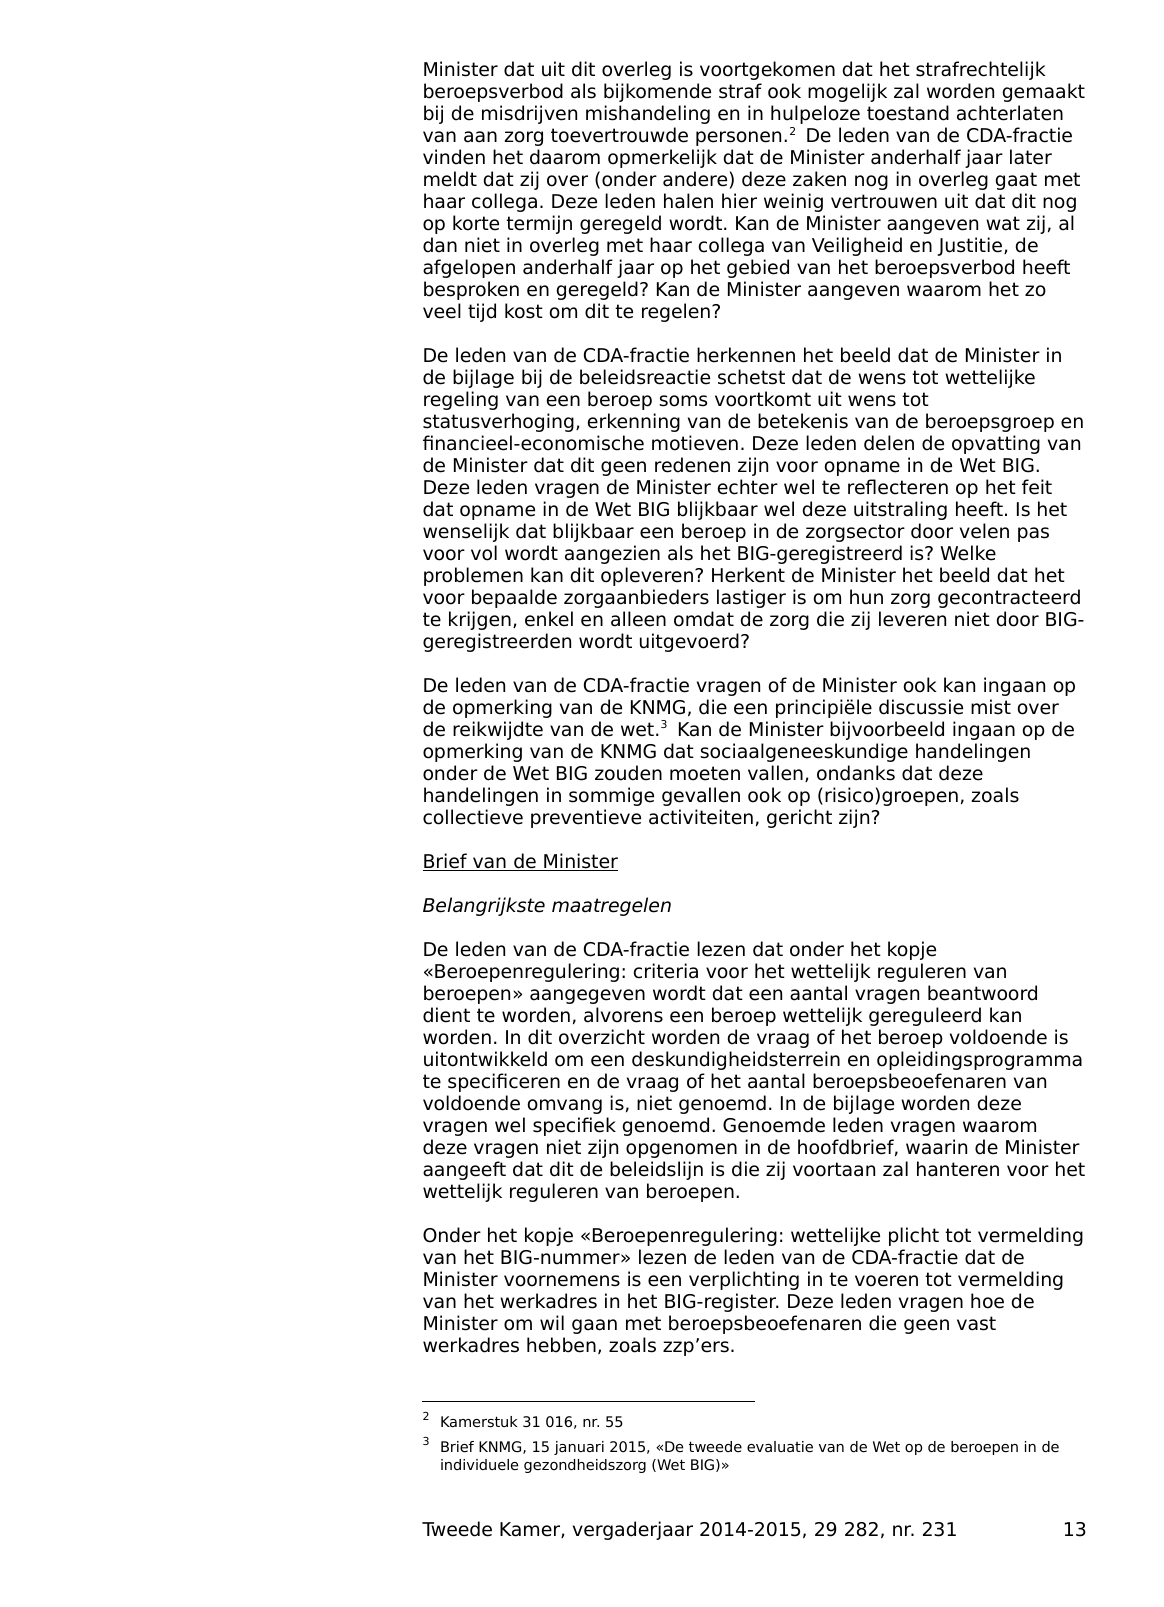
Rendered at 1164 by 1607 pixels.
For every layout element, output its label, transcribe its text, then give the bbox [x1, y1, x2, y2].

subtitle Brief van de Minister [422, 851, 1087, 873]
text Minister dat uit dit overleg is voortgekomen dat het strafrechtelijk beroepsverbod als bijkomende straf ook mogelijk zal worden gemaakt bij de misdrijven mishandeling en in hulpeloze toestand achterlaten van aan zorg toevertrouwde personen. De leden van de CDA-fractie vinden het daarom opmerkelijk dat de Minister anderhalf jaar later meldt dat zij over (onder andere) deze zaken nog in overleg gaat met haar collega. Deze leden halen hier weinig vertrouwen uit dat dit nog op korte termijn geregeld wordt. Kan de Minister aangeven wat zij, al dan niet in overleg met haar collega van Veiligheid en Justitie, de afgelopen anderhalf jaar op het gebied van het beroepsverbod heeft besproken en geregeld? Kan de Minister aangeven waarom het zo veel tijd kost om dit te regelen? [422, 59, 1087, 323]
text Onder het kopje «Beroepenregulering: wettelijke plicht tot vermelding van het BIG-nummer» lezen de leden van de CDA-fractie dat de Minister voornemens is een verplichting in te voeren tot vermelding van het werkadres in het BIG-register. Deze leden vragen hoe de Minister om wil gaan met beroepsbeoefenaren die geen vast werkadres hebben, zoals zzp’ers. [422, 1225, 1087, 1357]
text Brief KNMG, 15 januari 2015, «De tweede evaluatie van de Wet op de beroepen in de individuele gezondheidszorg (Wet BIG)» [422, 1435, 1087, 1474]
subtitle Belangrijkste maatregelen [422, 895, 1087, 917]
text De leden van de CDA-fractie lezen dat onder het kopje «Beroepenregulering: criteria voor het wettelijk reguleren van beroepen» aangegeven wordt dat een aantal vragen beantwoord dient te worden, alvorens een beroep wettelijk gereguleerd kan worden. In dit overzicht worden de vraag of het beroep voldoende is uitontwikkeld om een deskundigheidsterrein en opleidingsprogramma te specificeren en de vraag of het aantal beroepsbeoefenaren van voldoende omvang is, niet genoemd. In de bijlage worden deze vragen wel specifiek genoemd. Genoemde leden vragen waarom deze vragen niet zijn opgenomen in de hoofdbrief, waarin de Minister aangeeft dat dit de beleidslijn is die zij voortaan zal hanteren voor het wettelijk reguleren van beroepen. [422, 939, 1087, 1203]
text De leden van de CDA-fractie vragen of de Minister ook kan ingaan op de opmerking van de KNMG, die een principiële discussie mist over de reikwijdte van de wet. Kan de Minister bijvoorbeeld ingaan op de opmerking van de KNMG dat sociaalgeneeskundige handelingen onder de Wet BIG zouden moeten vallen, ondanks dat deze handelingen in sommige gevallen ook op (risico)groepen, zoals collectieve preventieve activiteiten, gericht zijn? [422, 675, 1087, 829]
text Kamerstuk 31 016, nr. 55 [422, 1410, 1087, 1432]
text De leden van de CDA-fractie herkennen het beeld dat de Minister in de bijlage bij de beleidsreactie schetst dat de wens tot wettelijke regeling van een beroep soms voortkomt uit wens tot statusverhoging, erkenning van de betekenis van de beroepsgroep en financieel-economische motieven. Deze leden delen de opvatting van de Minister dat dit geen redenen zijn voor opname in de Wet BIG. Deze leden vragen de Minister echter wel te reflecteren op het feit dat opname in de Wet BIG blijkbaar wel deze uitstraling heeft. Is het wenselijk dat blijkbaar een beroep in de zorgsector door velen pas voor vol wordt aangezien als het BIG-geregistreerd is? Welke problemen kan dit opleveren? Herkent de Minister het beeld dat het voor bepaalde zorgaanbieders lastiger is om hun zorg gecontracteerd te krijgen, enkel en alleen omdat de zorg die zij leveren niet door BIG-geregistreerden wordt uitgevoerd? [422, 345, 1087, 653]
